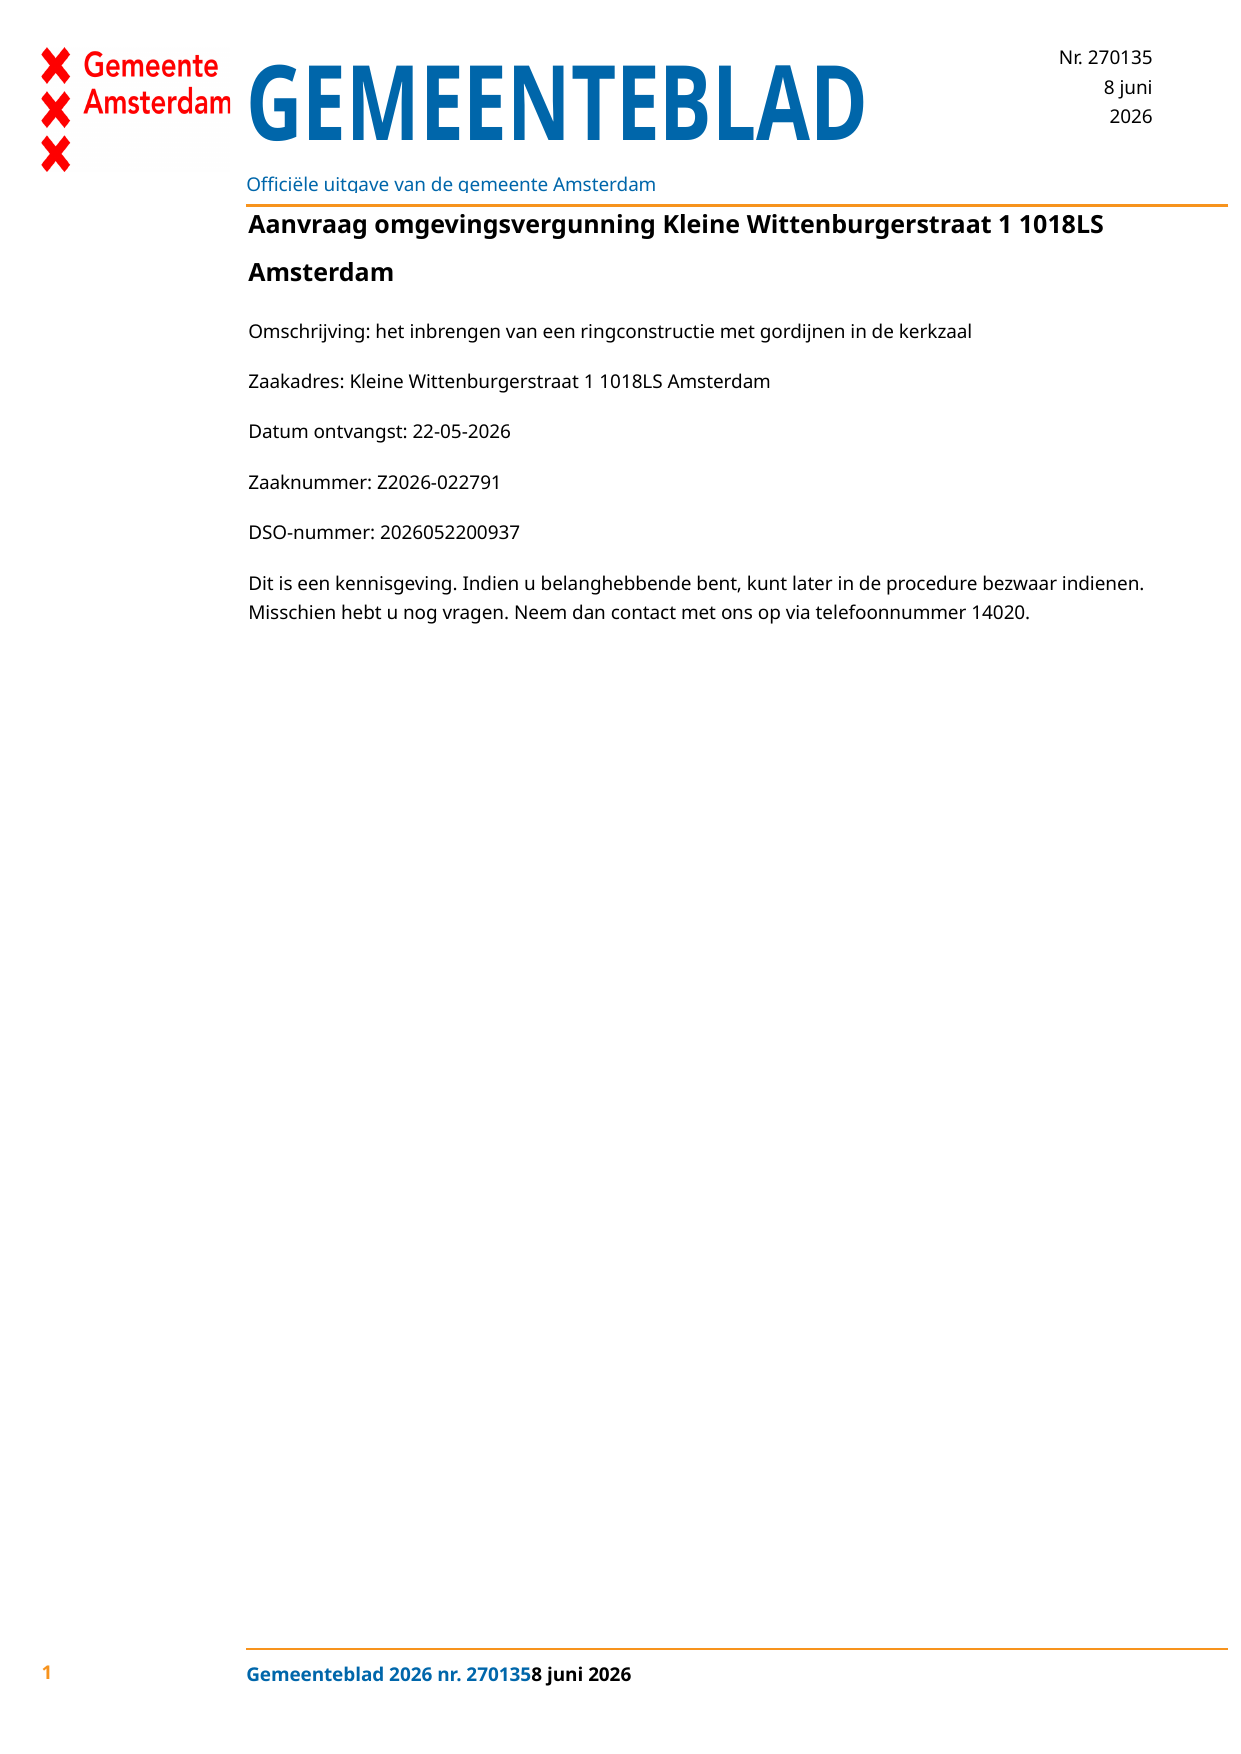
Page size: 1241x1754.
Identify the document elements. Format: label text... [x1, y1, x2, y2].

text Dit is een kennisgeving. Indien u belanghebbende bent, kunt later in de procedure bezwaar indienen. Misschien hebt u nog vragen. Neem dan contact met ons op via telefoonnummer 14020. [248, 570, 1152, 625]
text Zaakadres: Kleine Wittenburgerstraat 1 1018LS Amsterdam [248, 368, 1152, 394]
text Datum ontvangst: 22-05-2026 [248, 419, 1152, 444]
text Aanvraag omgevingsvergunning Kleine Wittenburgerstraat 1 1018LS Amsterdam [248, 207, 1152, 288]
text Zaaknummer: Z2026-022791 [248, 469, 1152, 495]
text Omschrijving: het inbrengen van een ringconstructie met gordijnen in de kerkzaal [248, 318, 1152, 344]
picture [41, 47, 231, 172]
text DSO-nummer: 2026052200937 [248, 519, 1152, 545]
